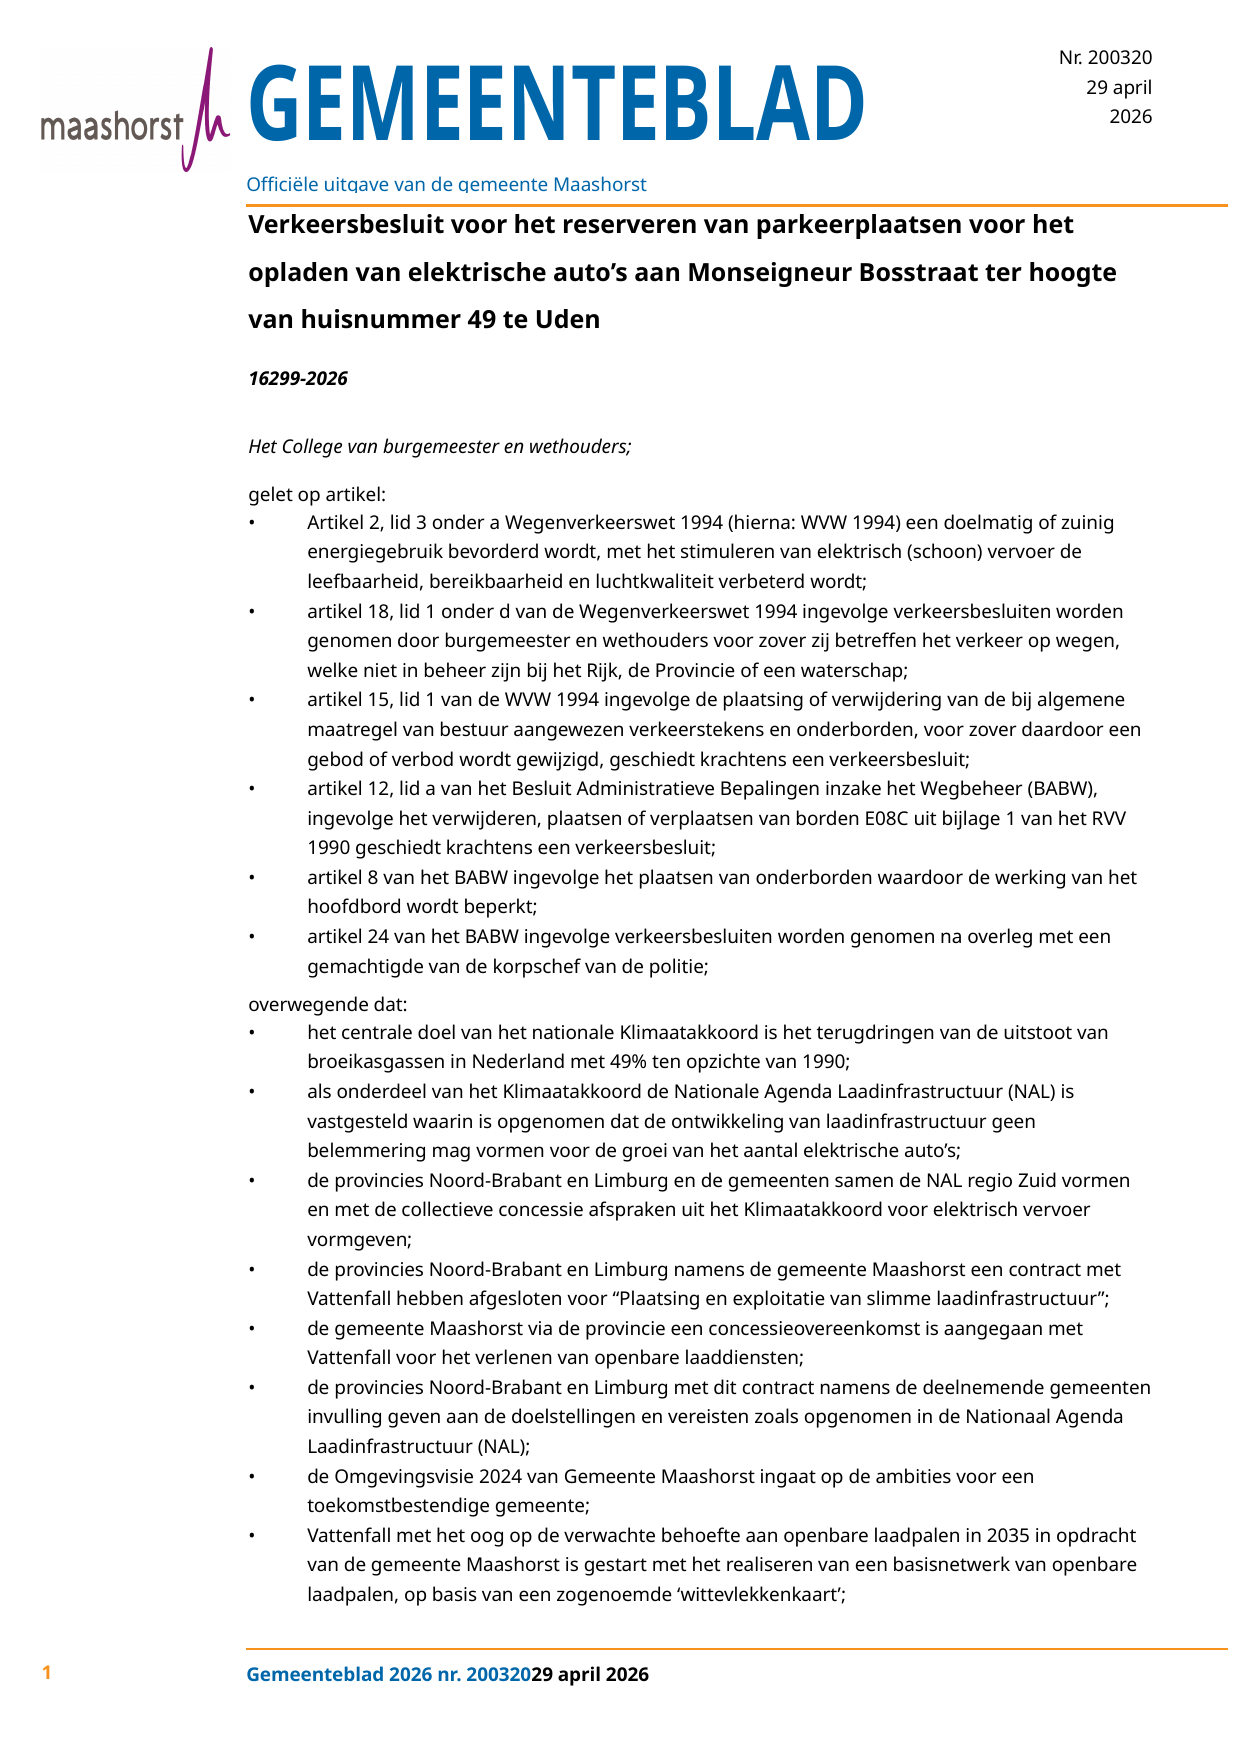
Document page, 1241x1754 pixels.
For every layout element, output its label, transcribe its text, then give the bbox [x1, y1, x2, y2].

list als onderdeel van het Klimaatakkoord de Nationale Agenda Laadinfrastructuur (NAL) is vastgesteld waarin is opgenomen dat de ontwikkeling van laadinfrastructuur geen belemmering mag vormen voor de groei van het aantal elektrische auto’s; [248, 1078, 1152, 1163]
list de provincies Noord-Brabant en Limburg namens de gemeente Maashorst een contract met Vattenfall hebben afgesloten voor “Plaatsing en exploitatie van slimme laadinfrastructuur”; [248, 1256, 1152, 1311]
text overwegende dat: [248, 991, 1152, 1017]
list het centrale doel van het nationale Klimaatakkoord is het terugdringen van de uitstoot van broeikasgassen in Nederland met 49% ten opzichte van 1990; [248, 1019, 1152, 1074]
list artikel 24 van het BABW ingevolge verkeersbesluiten worden genomen na overleg met een gemachtigde van de korpschef van de politie; [248, 923, 1152, 979]
list Artikel 2, lid 3 onder a Wegenverkeerswet 1994 (hierna: WVW 1994) een doelmatig of zuinig energiegebruik bevorderd wordt, met het stimuleren van elektrisch (schoon) vervoer de leefbaarheid, bereikbaarheid en luchtkwaliteit verbeterd wordt; [248, 509, 1152, 594]
picture [41, 47, 231, 172]
text Verkeersbesluit voor het reserveren van parkeerplaatsen voor het opladen van elektrische auto’s aan Monseigneur Bosstraat ter hoogte van huisnummer 49 te Uden [248, 207, 1152, 336]
list artikel 12, lid a van het Besluit Administratieve Bepalingen inzake het Wegbeheer (BABW), ingevolge het verwijderen, plaatsen of verplaatsen van borden E08C uit bijlage 1 van het RVV 1990 geschiedt krachtens een verkeersbesluit; [248, 775, 1152, 860]
list de provincies Noord-Brabant en Limburg met dit contract namens de deelnemende gemeenten invulling geven aan de doelstellingen en vereisten zoals opgenomen in de Nationaal Agenda Laadinfrastructuur (NAL); [248, 1374, 1152, 1459]
text Het College van burgemeester en wethouders; [248, 433, 1152, 459]
list artikel 18, lid 1 onder d van de Wegenverkeerswet 1994 ingevolge verkeersbesluiten worden genomen door burgemeester en wethouders voor zover zij betreffen het verkeer op wegen, welke niet in beheer zijn bij het Rijk, de Provincie of een waterschap; [248, 598, 1152, 683]
list de Omgevingsvisie 2024 van Gemeente Maashorst ingaat op de ambities voor een toekomstbestendige gemeente; [248, 1463, 1152, 1518]
text 16299-2026 [248, 366, 1152, 391]
list artikel 8 van het BABW ingevolge het plaatsen van onderborden waardoor de werking van het hoofdbord wordt beperkt; [248, 864, 1152, 919]
list de provincies Noord-Brabant en Limburg en de gemeenten samen de NAL regio Zuid vormen en met de collectieve concessie afspraken uit het Klimaatakkoord voor elektrisch vervoer vormgeven; [248, 1167, 1152, 1252]
text gelet op artikel: [248, 481, 1152, 507]
list artikel 15, lid 1 van de WVW 1994 ingevolge de plaatsing of verwijdering van de bij algemene maatregel van bestuur aangewezen verkeerstekens en onderborden, voor zover daardoor een gebod of verbod wordt gewijzigd, geschiedt krachtens een verkeersbesluit; [248, 687, 1152, 772]
list de gemeente Maashorst via de provincie een concessieovereenkomst is aangegaan met Vattenfall voor het verlenen van openbare laaddiensten; [248, 1315, 1152, 1370]
list Vattenfall met het oog op de verwachte behoefte aan openbare laadpalen in 2035 in opdracht van de gemeente Maashorst is gestart met het realiseren van een basisnetwerk van openbare laadpalen, op basis van een zogenoemde ‘wittevlekkenkaart’; [248, 1522, 1152, 1607]
